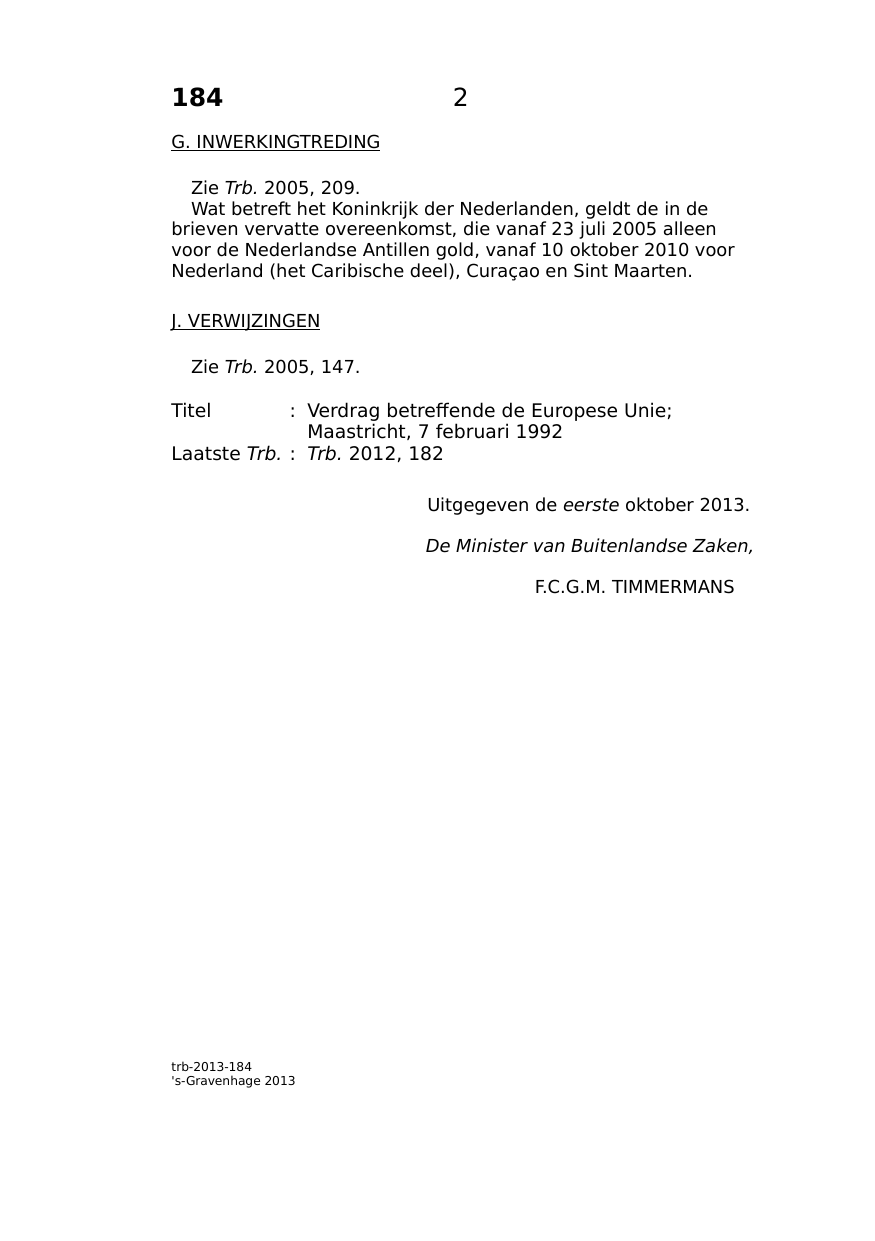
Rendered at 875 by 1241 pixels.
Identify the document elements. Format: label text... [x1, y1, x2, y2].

text Zie Trb. 2005, 209. [171, 178, 756, 198]
text trb-2013-184 [171, 1060, 405, 1074]
table_header Titel [171, 400, 289, 443]
table_cell Trb. 2012, 182 [307, 443, 756, 465]
subtitle G. INWERKINGTREDING [171, 132, 756, 153]
table_cell Laatste Trb. [171, 443, 289, 465]
text Zie Trb. 2005, 147. [171, 357, 756, 378]
text Wat betreft het Koninkrijk der Nederlanden, geldt de in de brieven vervatte overeenkomst, die vanaf 23 juli 2005 alleen voor de Nederlandse Antillen gold, vanaf 10 oktober 2010 voor Nederland (het Caribische deel), Curaçao en Sint Maarten. [171, 198, 756, 281]
text 's-Gravenhage 2013 [171, 1074, 405, 1088]
table_header : [289, 400, 307, 443]
text Uitgegeven de eerste oktober 2013. [171, 495, 756, 516]
table_header Verdrag betreffende de Europese Unie; Maastricht, 7 februari 1992 [307, 400, 756, 443]
text De Minister van Buitenlandse Zaken, F.C.G.M. TIMMERMANS [171, 536, 756, 598]
subtitle J. VERWIJZINGEN [171, 311, 756, 332]
table_cell : [289, 443, 307, 465]
